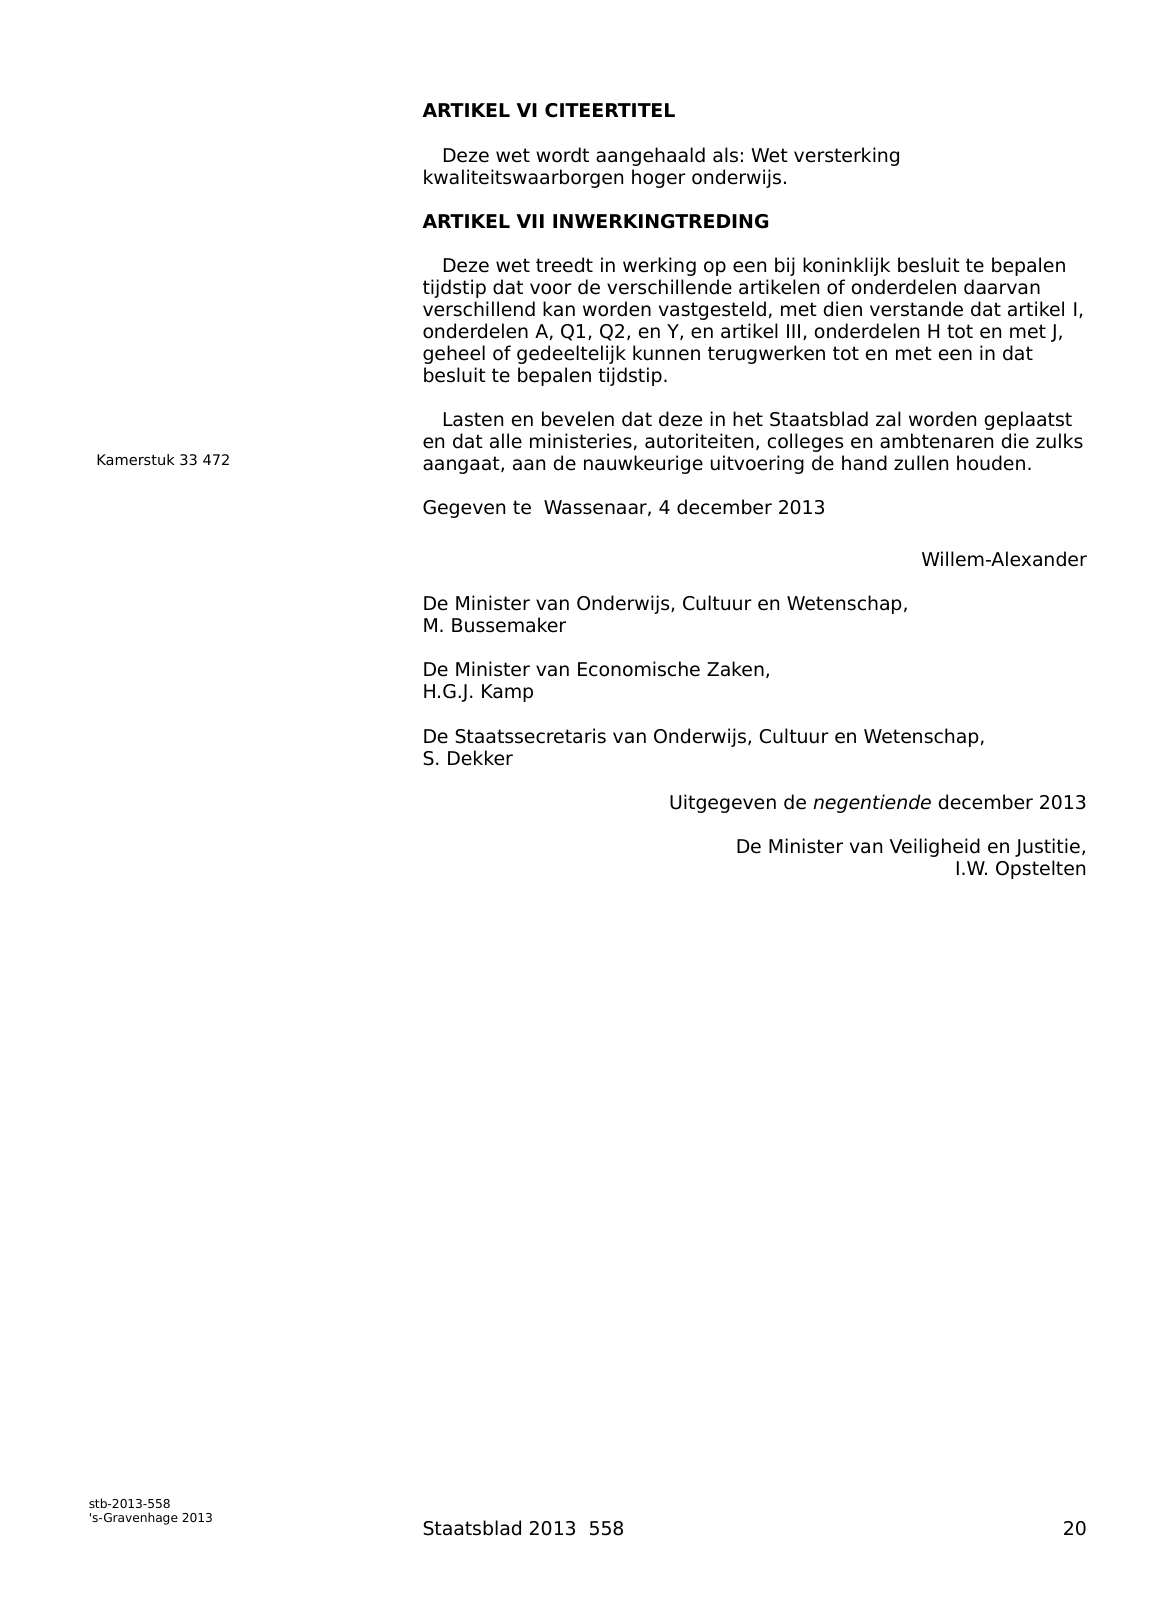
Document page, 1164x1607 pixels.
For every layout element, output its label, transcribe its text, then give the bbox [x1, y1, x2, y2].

text De Staatssecretaris van Onderwijs, Cultuur en Wetenschap, S. Dekker [422, 726, 1087, 769]
text Deze wet treedt in werking op een bij koninklijk besluit te bepalen tijdstip dat voor de verschillende artikelen of onderdelen daarvan verschillend kan worden vastgesteld, met dien verstande dat artikel I, onderdelen A, Q1, Q2, en Y, en artikel III, onderdelen H tot en met J, geheel of gedeeltelijk kunnen terugwerken tot en met een in dat besluit te bepalen tijdstip. [422, 255, 1087, 387]
text Kamerstuk 33 472 [77, 452, 396, 469]
text De Minister van Onderwijs, Cultuur en Wetenschap, M. Bussemaker [422, 593, 1087, 637]
text stb-2013-558 [88, 1497, 323, 1511]
text Deze wet wordt aangehaald als: Wet versterking kwaliteitswaarborgen hoger onderwijs. [422, 144, 1087, 188]
text Lasten en bevelen dat deze in het Staatsblad zal worden geplaatst en dat alle ministeries, autoriteiten, colleges en ambtenaren die zulks aangaat, aan de nauwkeurige uitvoering de hand zullen houden. [422, 409, 1087, 475]
subtitle ARTIKEL VI CITEERTITEL [422, 100, 1087, 122]
subtitle ARTIKEL VII INWERKINGTREDING [422, 211, 1087, 233]
text De Minister van Economische Zaken, H.G.J. Kamp [422, 659, 1087, 703]
text De Minister van Veiligheid en Justitie, I.W. Opstelten [422, 836, 1087, 880]
text Gegeven te Wassenaar, 4 december 2013 [422, 497, 1087, 519]
text 's-Gravenhage 2013 [88, 1511, 323, 1525]
text Willem-Alexander [422, 549, 1087, 571]
text Uitgegeven de negentiende december 2013 [422, 792, 1087, 814]
